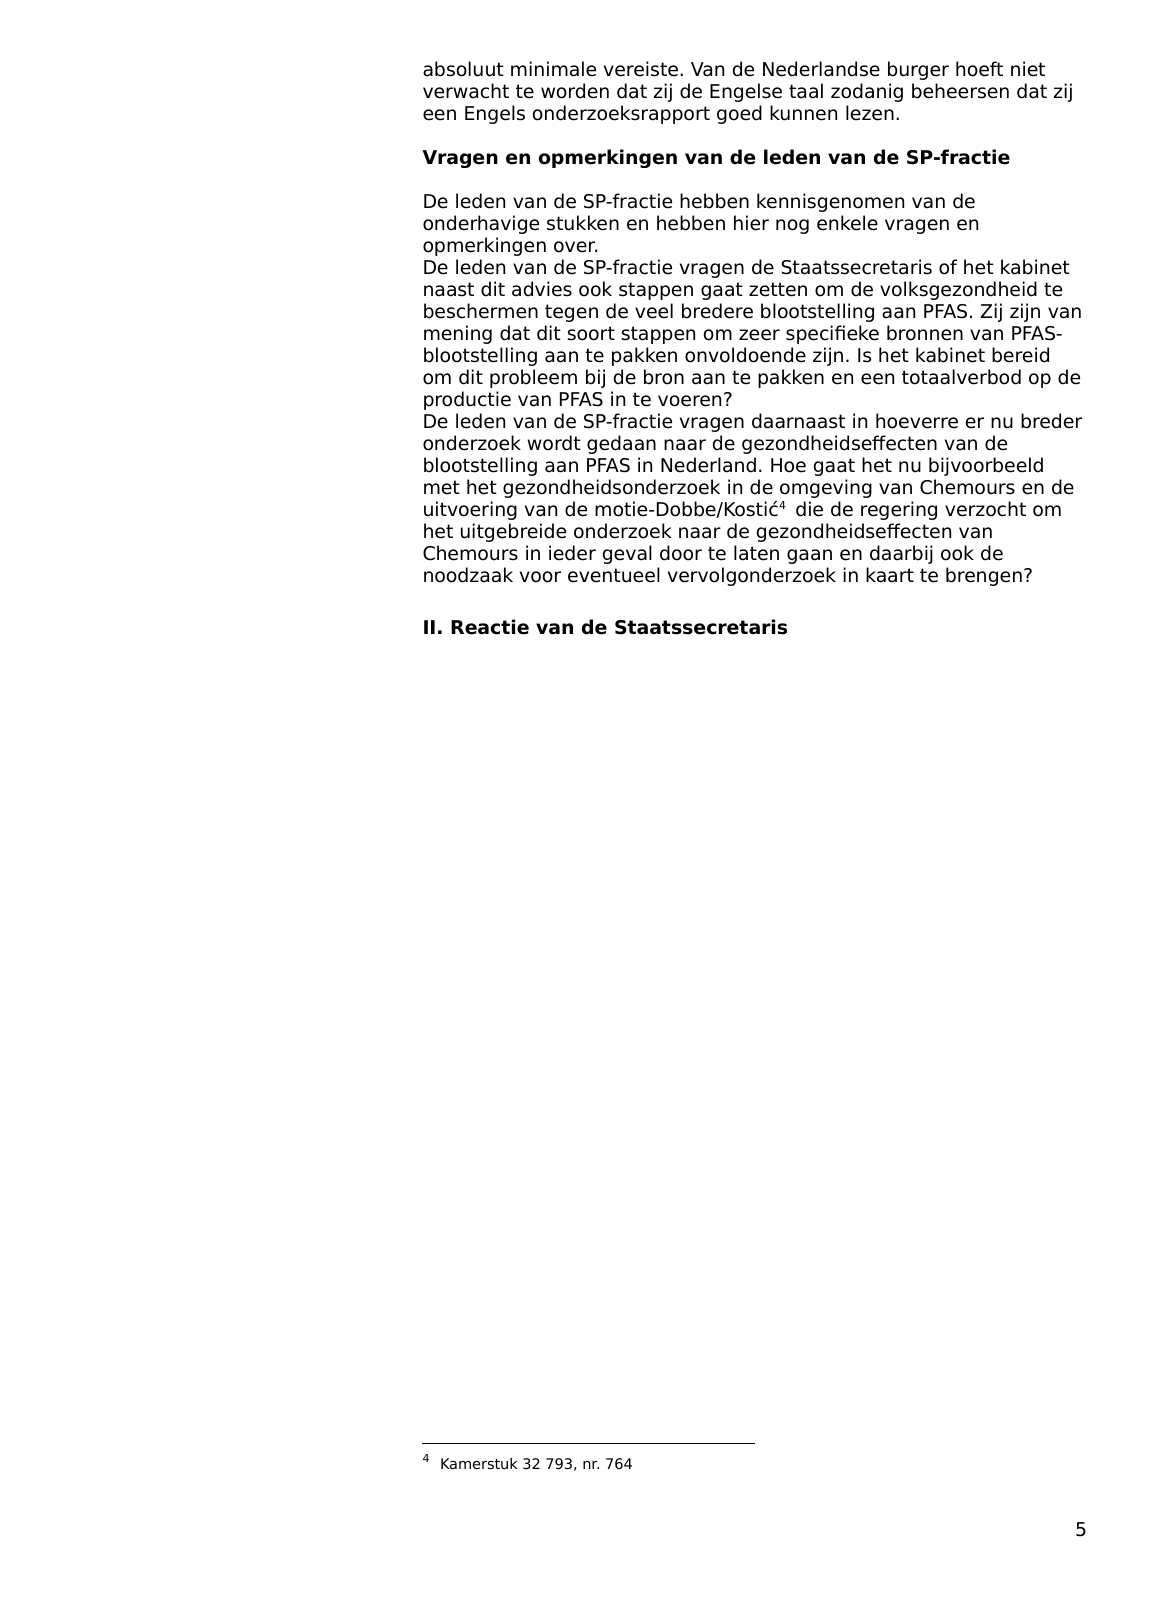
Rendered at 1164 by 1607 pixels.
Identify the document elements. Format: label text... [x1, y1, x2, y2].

text De leden van de SP-fractie hebben kennisgenomen van de onderhavige stukken en hebben hier nog enkele vragen en opmerkingen over. [422, 191, 1087, 257]
text De leden van de SP-fractie vragen de Staatssecretaris of het kabinet naast dit advies ook stappen gaat zetten om de volksgezondheid te beschermen tegen de veel bredere blootstelling aan PFAS. Zij zijn van mening dat dit soort stappen om zeer specifieke bronnen van PFAS-blootstelling aan te pakken onvoldoende zijn. Is het kabinet bereid om dit probleem bij de bron aan te pakken en een totaalverbod op de productie van PFAS in te voeren? [422, 257, 1087, 411]
subtitle II. Reactie van de Staatssecretaris [422, 617, 1087, 639]
text Kamerstuk 32 793, nr. 764 [422, 1452, 1087, 1474]
subtitle Vragen en opmerkingen van de leden van de SP-fractie [422, 147, 1087, 169]
text De leden van de SP-fractie vragen daarnaast in hoeverre er nu breder onderzoek wordt gedaan naar de gezondheidseffecten van de blootstelling aan PFAS in Nederland. Hoe gaat het nu bijvoorbeeld met het gezondheidsonderzoek in de omgeving van Chemours en de uitvoering van de motie-Dobbe/Kostić die de regering verzocht om het uitgebreide onderzoek naar de gezondheidseffecten van Chemours in ieder geval door te laten gaan en daarbij ook de noodzaak voor eventueel vervolgonderzoek in kaart te brengen? [422, 411, 1087, 587]
text absoluut minimale vereiste. Van de Nederlandse burger hoeft niet verwacht te worden dat zij de Engelse taal zodanig beheersen dat zij een Engels onderzoeksrapport goed kunnen lezen. [422, 59, 1087, 125]
